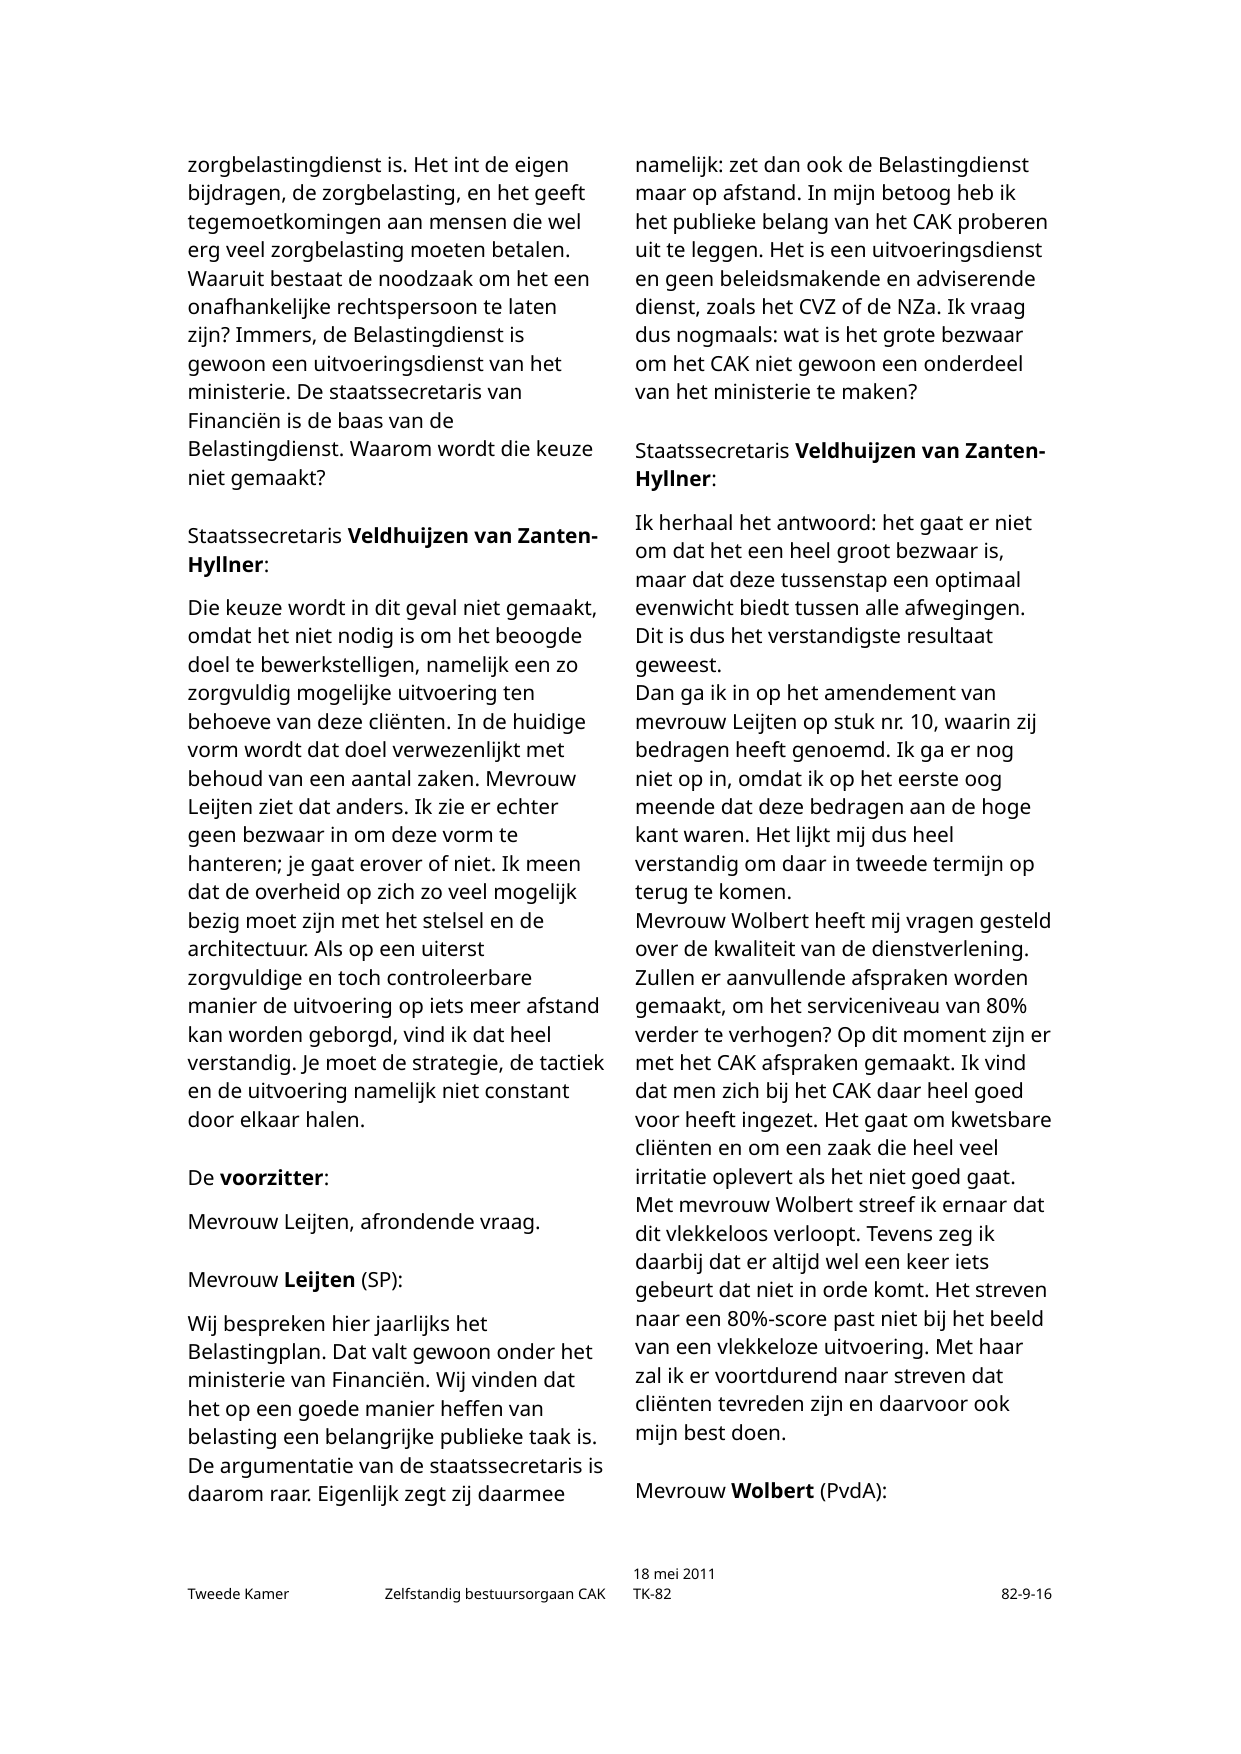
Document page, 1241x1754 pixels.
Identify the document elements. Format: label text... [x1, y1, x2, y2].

text Ik herhaal het antwoord: het gaat er niet om dat het een heel groot bezwaar is, maar dat deze tussenstap een optimaal evenwicht biedt tussen alle afwegingen. Dit is dus het verstandigste resultaat geweest. [635, 508, 1053, 678]
text Mevrouw Wolbert (PvdA): [635, 1476, 1053, 1505]
text namelijk: zet dan ook de Belastingdienst maar op afstand. In mijn betoog heb ik het publieke belang van het CAK proberen uit te leggen. Het is een uitvoeringsdienst en geen beleidsmakende en adviserende dienst, zoals het CVZ of de NZa. Ik vraag dus nogmaals: wat is het grote bezwaar om het CAK niet gewoon een onderdeel van het ministerie te maken? [635, 150, 1053, 406]
text Wij bespreken hier jaarlijks het Belastingplan. Dat valt gewoon onder het ministerie van Financiën. Wij vinden dat het op een goede manier heffen van belasting een belangrijke publieke taak is. De argumentatie van de staatssecretaris is daarom raar. Eigenlijk zegt zij daarmee [187, 1309, 605, 1508]
text zorgbelastingdienst is. Het int de eigen bijdragen, de zorgbelasting, en het geeft tegemoetkomingen aan mensen die wel erg veel zorgbelasting moeten betalen. Waaruit bestaat de noodzaak om het een onafhankelijke rechtspersoon te laten zijn? Immers, de Belastingdienst is gewoon een uitvoeringsdienst van het ministerie. De staatssecretaris van Financiën is de baas van de Belastingdienst. Waarom wordt die keuze niet gemaakt? [187, 150, 605, 491]
text Mevrouw Wolbert heeft mij vragen gesteld over de kwaliteit van de dienstverlening. Zullen er aanvullende afspraken worden gemaakt, om het serviceniveau van 80% verder te verhogen? Op dit moment zijn er met het CAK afspraken gemaakt. Ik vind dat men zich bij het CAK daar heel goed voor heeft ingezet. Het gaat om kwetsbare cliënten en om een zaak die heel veel irritatie oplevert als het niet goed gaat. Met mevrouw Wolbert streef ik ernaar dat dit vlekkeloos verloopt. Tevens zeg ik daarbij dat er altijd wel een keer iets gebeurt dat niet in orde komt. Het streven naar een 80%-score past niet bij het beeld van een vlekkeloze uitvoering. Met haar zal ik er voortdurend naar streven dat cliënten tevreden zijn en daarvoor ook mijn best doen. [635, 906, 1053, 1446]
text Mevrouw Leijten (SP): [187, 1265, 605, 1294]
text Dan ga ik in op het amendement van mevrouw Leijten op stuk nr. 10, waarin zij bedragen heeft genoemd. Ik ga er nog niet op in, omdat ik op het eerste oog meende dat deze bedragen aan de hoge kant waren. Het lijkt mij dus heel verstandig om daar in tweede termijn op terug te komen. [635, 678, 1053, 906]
text Mevrouw Leijten, afrondende vraag. [187, 1207, 605, 1235]
text Staatssecretaris Veldhuijzen van Zanten-Hyllner: [635, 436, 1053, 493]
text De voorzitter: [187, 1163, 605, 1192]
text Staatssecretaris Veldhuijzen van Zanten-Hyllner: [187, 521, 605, 578]
text Die keuze wordt in dit geval niet gemaakt, omdat het niet nodig is om het beoogde doel te bewerkstelligen, namelijk een zo zorgvuldig mogelijke uitvoering ten behoeve van deze cliënten. In de huidige vorm wordt dat doel verwezenlijkt met behoud van een aantal zaken. Mevrouw Leijten ziet dat anders. Ik zie er echter geen bezwaar in om deze vorm te hanteren; je gaat erover of niet. Ik meen dat de overheid op zich zo veel mogelijk bezig moet zijn met het stelsel en de architectuur. Als op een uiterst zorgvuldige en toch controleerbare manier de uitvoering op iets meer afstand kan worden geborgd, vind ik dat heel verstandig. Je moet de strategie, de tactiek en de uitvoering namelijk niet constant door elkaar halen. [187, 593, 605, 1133]
